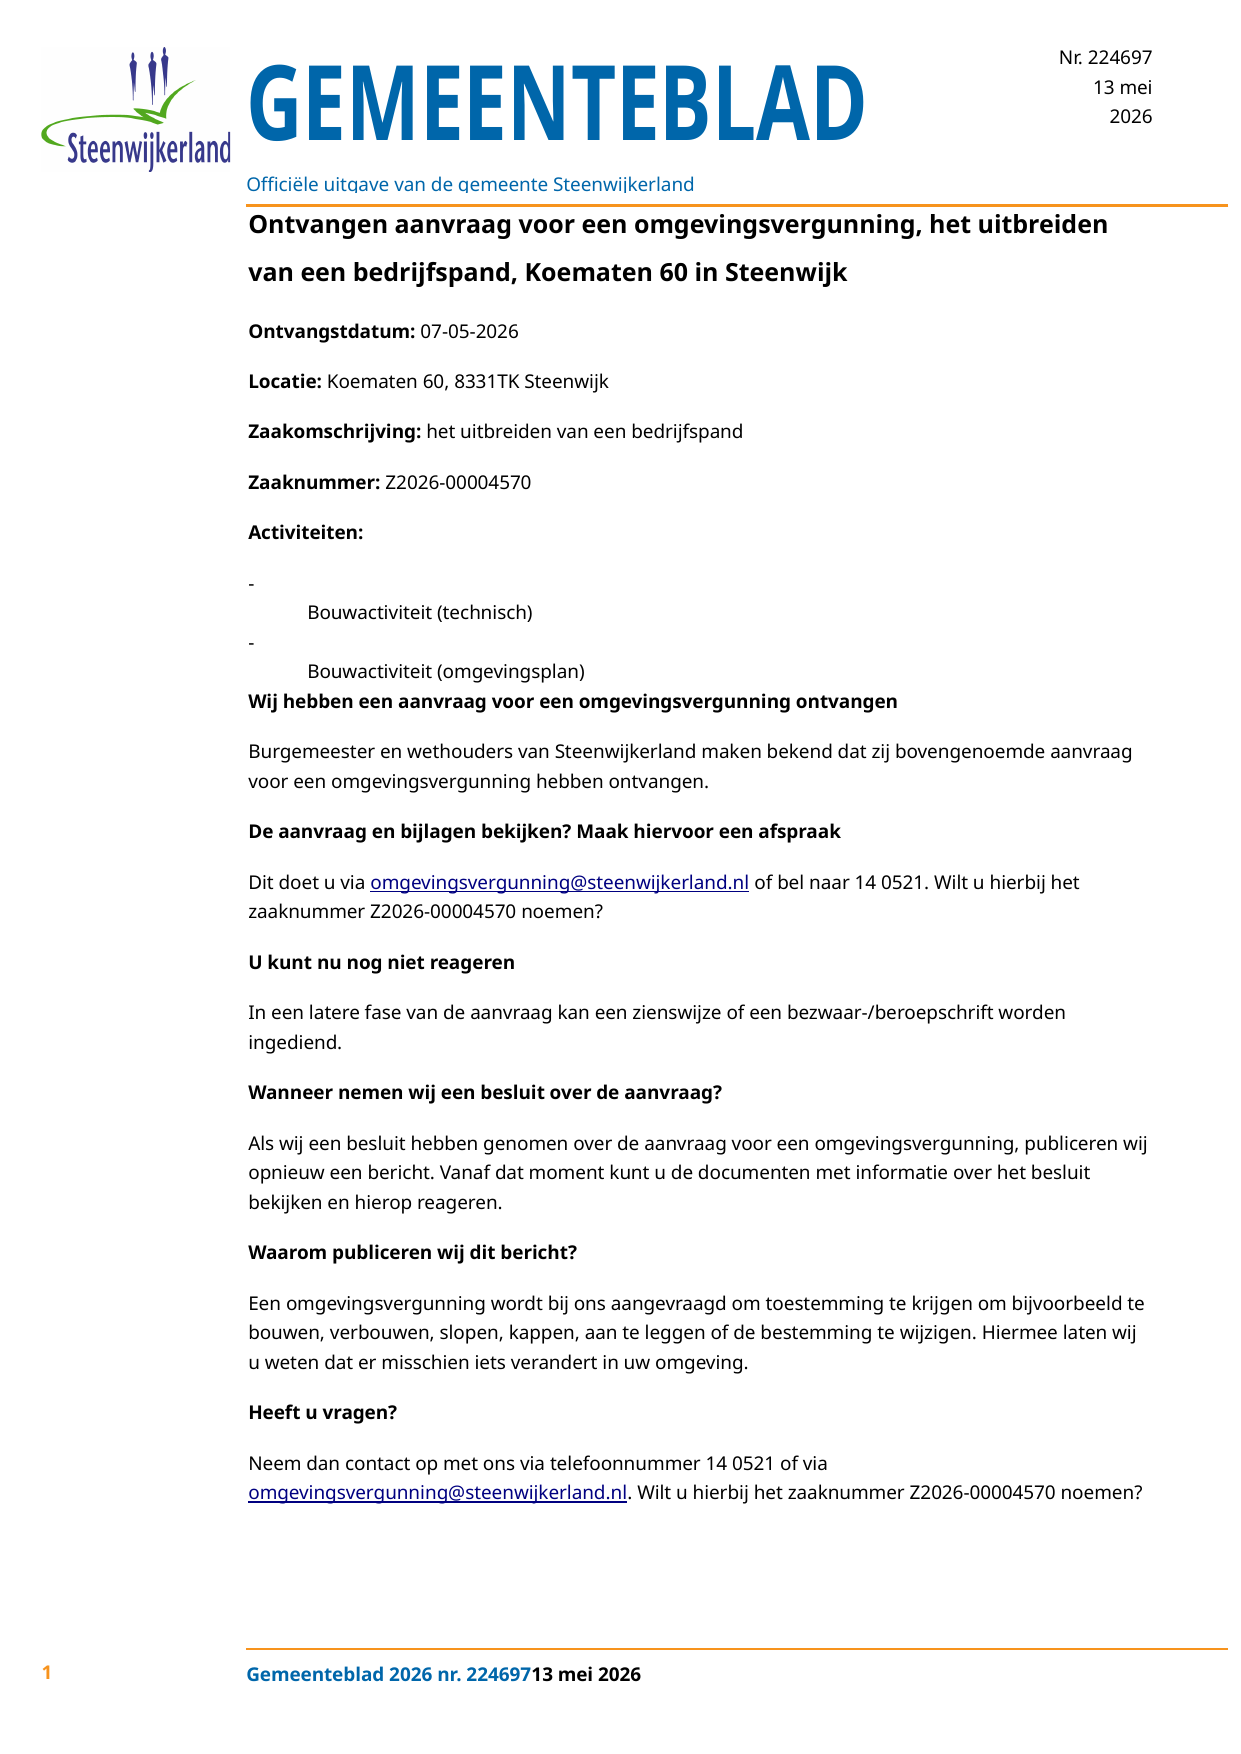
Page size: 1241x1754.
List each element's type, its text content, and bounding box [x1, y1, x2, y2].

text Waarom publiceren wij dit bericht? [248, 1239, 1152, 1265]
text Wij hebben een aanvraag voor een omgevingsvergunning ontvangen [248, 688, 1152, 714]
list Bouwactiviteit (omgevingsplan) [248, 659, 1152, 684]
text Wanneer nemen wij een besluit over de aanvraag? [248, 1079, 1152, 1105]
text Neem dan contact op met ons via telefoonnummer 14 0521 of via omgevingsvergunning@steenwijkerland.nl. Wilt u hierbij het zaaknummer Z2026-00004570 noemen? [248, 1450, 1152, 1505]
text U kunt nu nog niet reageren [248, 949, 1152, 975]
text Dit doet u via omgevingsvergunning@steenwijkerland.nl of bel naar 14 0521. Wilt u hierbij het zaaknummer Z2026-00004570 noemen? [248, 869, 1152, 924]
text Activiteiten: [248, 519, 1152, 545]
text Ontvangen aanvraag voor een omgevingsvergunning, het uitbreiden van een bedrijfspand, Koematen 60 in Steenwijk [248, 207, 1152, 288]
text Locatie: Koematen 60, 8331TK Steenwijk [248, 368, 1152, 394]
text Burgemeester en wethouders van Steenwijkerland maken bekend dat zij bovengenoemde aanvraag voor een omgevingsvergunning hebben ontvangen. [248, 739, 1152, 794]
text Zaakomschrijving: het uitbreiden van een bedrijfspand [248, 419, 1152, 444]
text Een omgevingsvergunning wordt bij ons aangevraagd om toestemming te krijgen om bijvoorbeeld te bouwen, verbouwen, slopen, kappen, aan te leggen of de bestemming te wijzigen. Hiermee laten wij u weten dat er misschien iets verandert in uw omgeving. [248, 1290, 1152, 1375]
list Bouwactiviteit (technisch) [248, 599, 1152, 625]
text Heeft u vragen? [248, 1399, 1152, 1425]
text Als wij een besluit hebben genomen over de aanvraag voor een omgevingsvergunning, publiceren wij opnieuw een bericht. Vanaf dat moment kunt u de documenten met informatie over het besluit bekijken en hierop reageren. [248, 1130, 1152, 1215]
text Ontvangstdatum: 07-05-2026 [248, 318, 1152, 344]
picture [41, 47, 231, 172]
text De aanvraag en bijlagen bekijken? Maak hiervoor een afspraak [248, 819, 1152, 844]
text Zaaknummer: Z2026-00004570 [248, 469, 1152, 495]
text In een latere fase van de aanvraag kan een zienswijze of een bezwaar-/beroepschrift worden ingediend. [248, 999, 1152, 1055]
